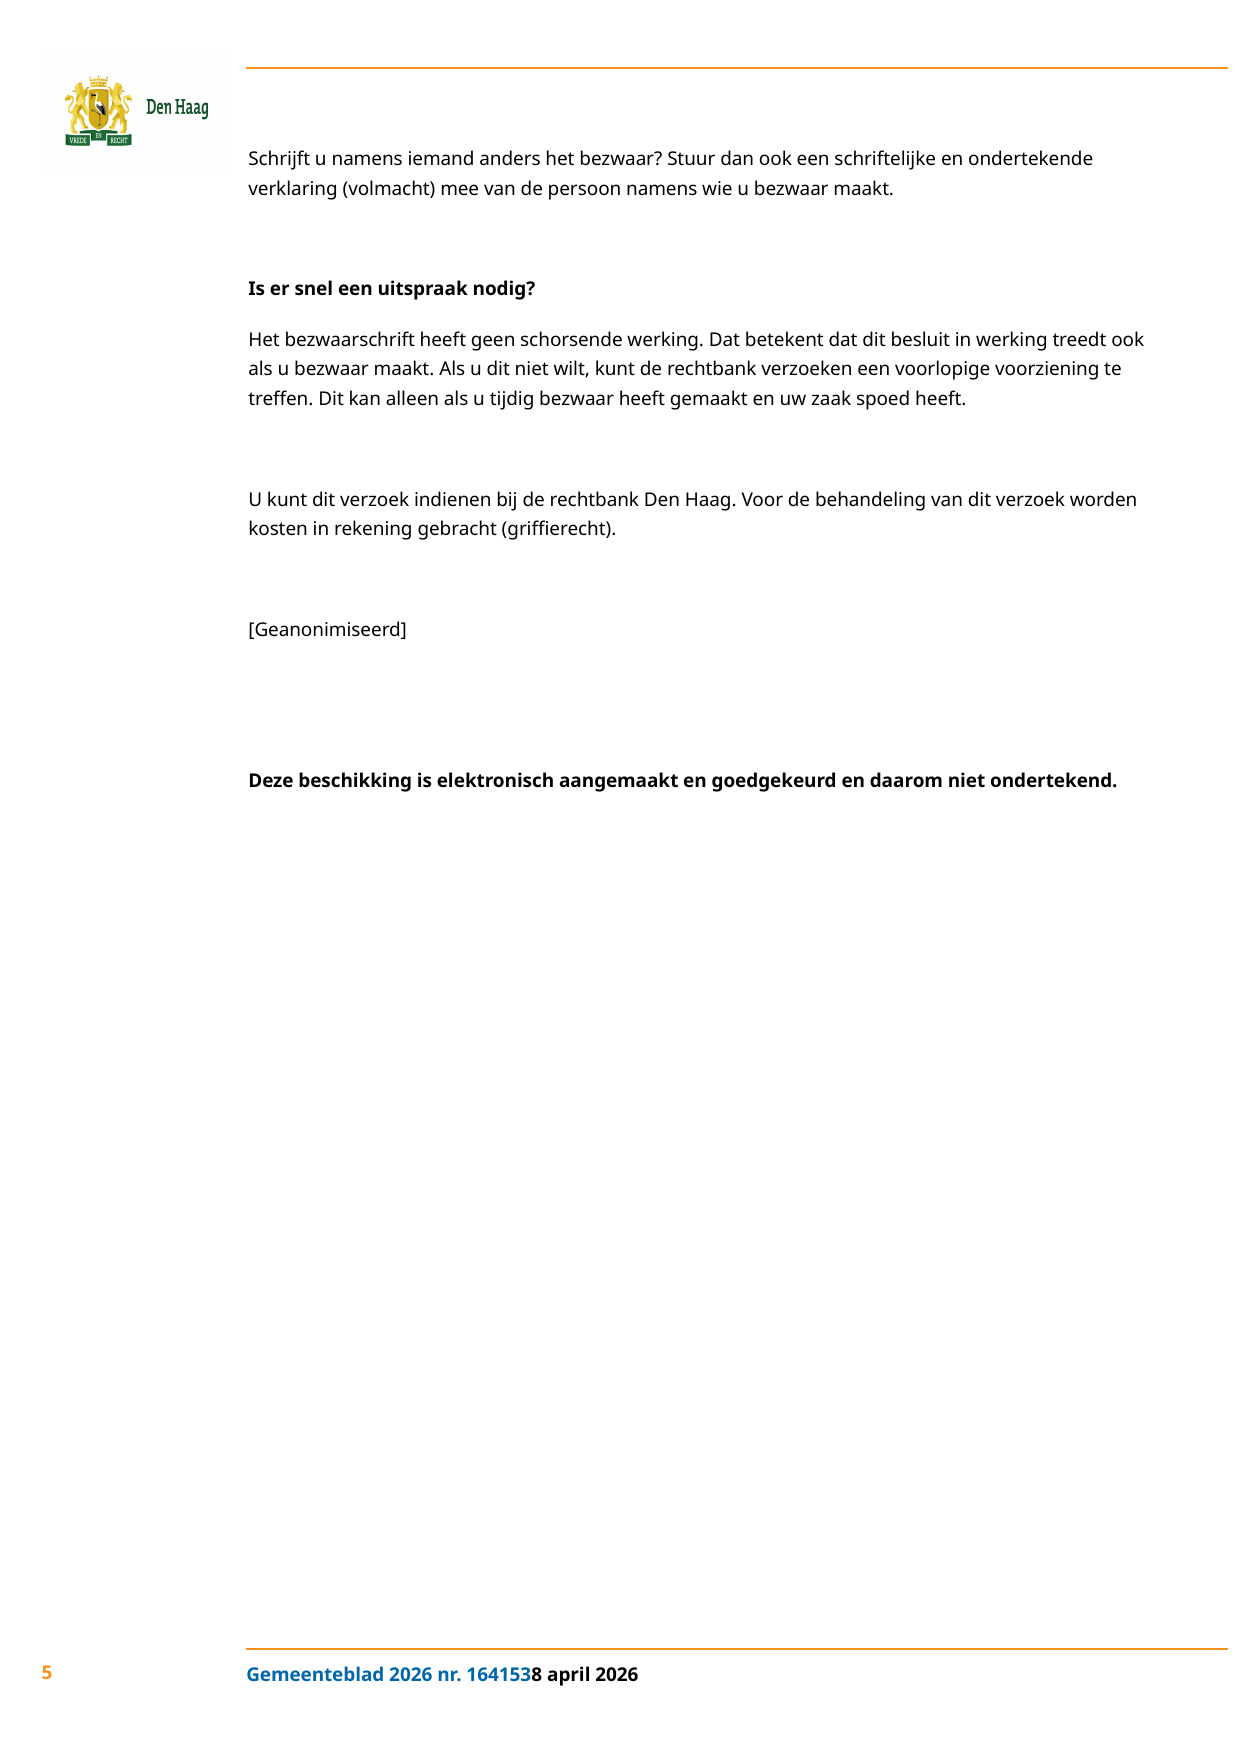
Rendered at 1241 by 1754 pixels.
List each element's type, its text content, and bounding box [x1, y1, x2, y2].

text [Geanonimiseerd] [248, 616, 1152, 642]
text U kunt dit verzoek indienen bij de rechtbank Den Haag. Voor de behandeling van dit verzoek worden kosten in rekening gebracht (griffierecht). [248, 486, 1152, 541]
text Schrijft u namens iemand anders het bezwaar? Stuur dan ook een schriftelijke en ondertekende verklaring (volmacht) mee van de persoon namens wie u bezwaar maakt. [248, 145, 1152, 201]
text Deze beschikking is elektronisch aangemaakt en goedgekeurd en daarom niet ondertekend. [248, 768, 1152, 793]
text Het bezwaarschrift heeft geen schorsende werking. Dat betekent dat dit besluit in werking treedt ook als u bezwaar maakt. Als u dit niet wilt, kunt de rechtbank verzoeken een voorlopige voorziening te treffen. Dit kan alleen als u tijdig bezwaar heeft gemaakt en uw zaak spoed heeft. [248, 326, 1152, 411]
text Is er snel een uitspraak nodig? [248, 276, 1152, 301]
picture [41, 47, 231, 172]
